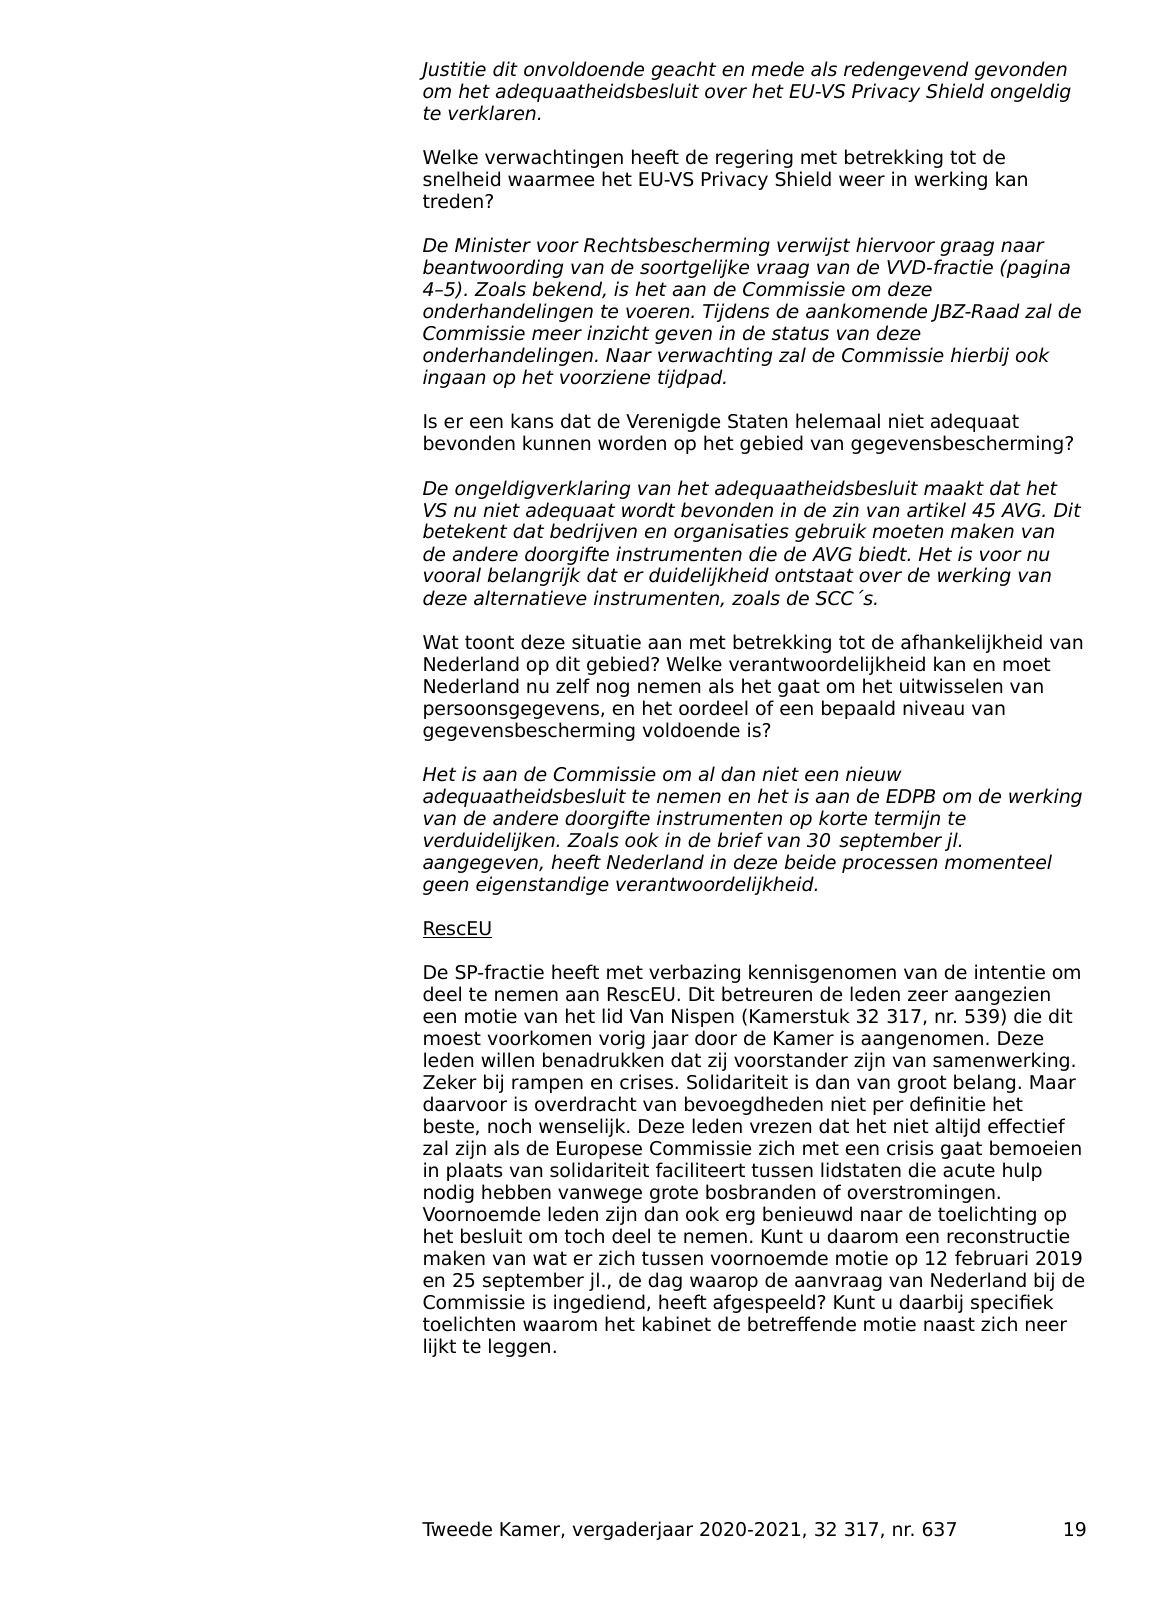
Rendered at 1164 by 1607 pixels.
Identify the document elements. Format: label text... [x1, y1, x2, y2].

text Justitie dit onvoldoende geacht en mede als redengevend gevonden om het adequaatheidsbesluit over het EU-VS Privacy Shield ongeldig te verklaren. [422, 59, 1087, 125]
text Welke verwachtingen heeft de regering met betrekking tot de snelheid waarmee het EU-VS Privacy Shield weer in werking kan treden? [422, 147, 1087, 213]
text Wat toont deze situatie aan met betrekking tot de afhankelijkheid van Nederland op dit gebied? Welke verantwoordelijkheid kan en moet Nederland nu zelf nog nemen als het gaat om het uitwisselen van persoonsgegevens, en het oordeel of een bepaald niveau van gegevensbescherming voldoende is? [422, 632, 1087, 741]
text De SP-fractie heeft met verbazing kennisgenomen van de intentie om deel te nemen aan RescEU. Dit betreuren de leden zeer aangezien een motie van het lid Van Nispen (Kamerstuk 32 317, nr. 539) die dit moest voorkomen vorig jaar door de Kamer is aangenomen. Deze leden willen benadrukken dat zij voorstander zijn van samenwerking. Zeker bij rampen en crises. Solidariteit is dan van groot belang. Maar daarvoor is overdracht van bevoegdheden niet per definitie het beste, noch wenselijk. Deze leden vrezen dat het niet altijd effectief zal zijn als de Europese Commissie zich met een crisis gaat bemoeien in plaats van solidariteit faciliteert tussen lidstaten die acute hulp nodig hebben vanwege grote bosbranden of overstromingen. Voornoemde leden zijn dan ook erg benieuwd naar de toelichting op het besluit om toch deel te nemen. Kunt u daarom een reconstructie maken van wat er zich tussen voornoemde motie op 12 februari 2019 en 25 september jl., de dag waarop de aanvraag van Nederland bij de Commissie is ingediend, heeft afgespeeld? Kunt u daarbij specifiek toelichten waarom het kabinet de betreffende motie naast zich neer lijkt te leggen. [422, 962, 1087, 1357]
text Het is aan de Commissie om al dan niet een nieuw adequaatheidsbesluit te nemen en het is aan de EDPB om de werking van de andere doorgifte instrumenten op korte termijn te verduidelijken. Zoals ook in de brief van 30 september jl. aangegeven, heeft Nederland in deze beide processen momenteel geen eigenstandige verantwoordelijkheid. [422, 764, 1087, 896]
subtitle RescEU [422, 918, 1087, 940]
text De Minister voor Rechtsbescherming verwijst hiervoor graag naar beantwoording van de soortgelijke vraag van de VVD-fractie (pagina 4–5). Zoals bekend, is het aan de Commissie om deze onderhandelingen te voeren. Tijdens de aankomende JBZ-Raad zal de Commissie meer inzicht geven in de status van deze onderhandelingen. Naar verwachting zal de Commissie hierbij ook ingaan op het voorziene tijdpad. [422, 235, 1087, 389]
text Is er een kans dat de Verenigde Staten helemaal niet adequaat bevonden kunnen worden op het gebied van gegevensbescherming? [422, 411, 1087, 455]
text De ongeldigverklaring van het adequaatheidsbesluit maakt dat het VS nu niet adequaat wordt bevonden in de zin van artikel 45 AVG. Dit betekent dat bedrijven en organisaties gebruik moeten maken van de andere doorgifte instrumenten die de AVG biedt. Het is voor nu vooral belangrijk dat er duidelijkheid ontstaat over de werking van deze alternatieve instrumenten, zoals de SCC´s. [422, 477, 1087, 609]
